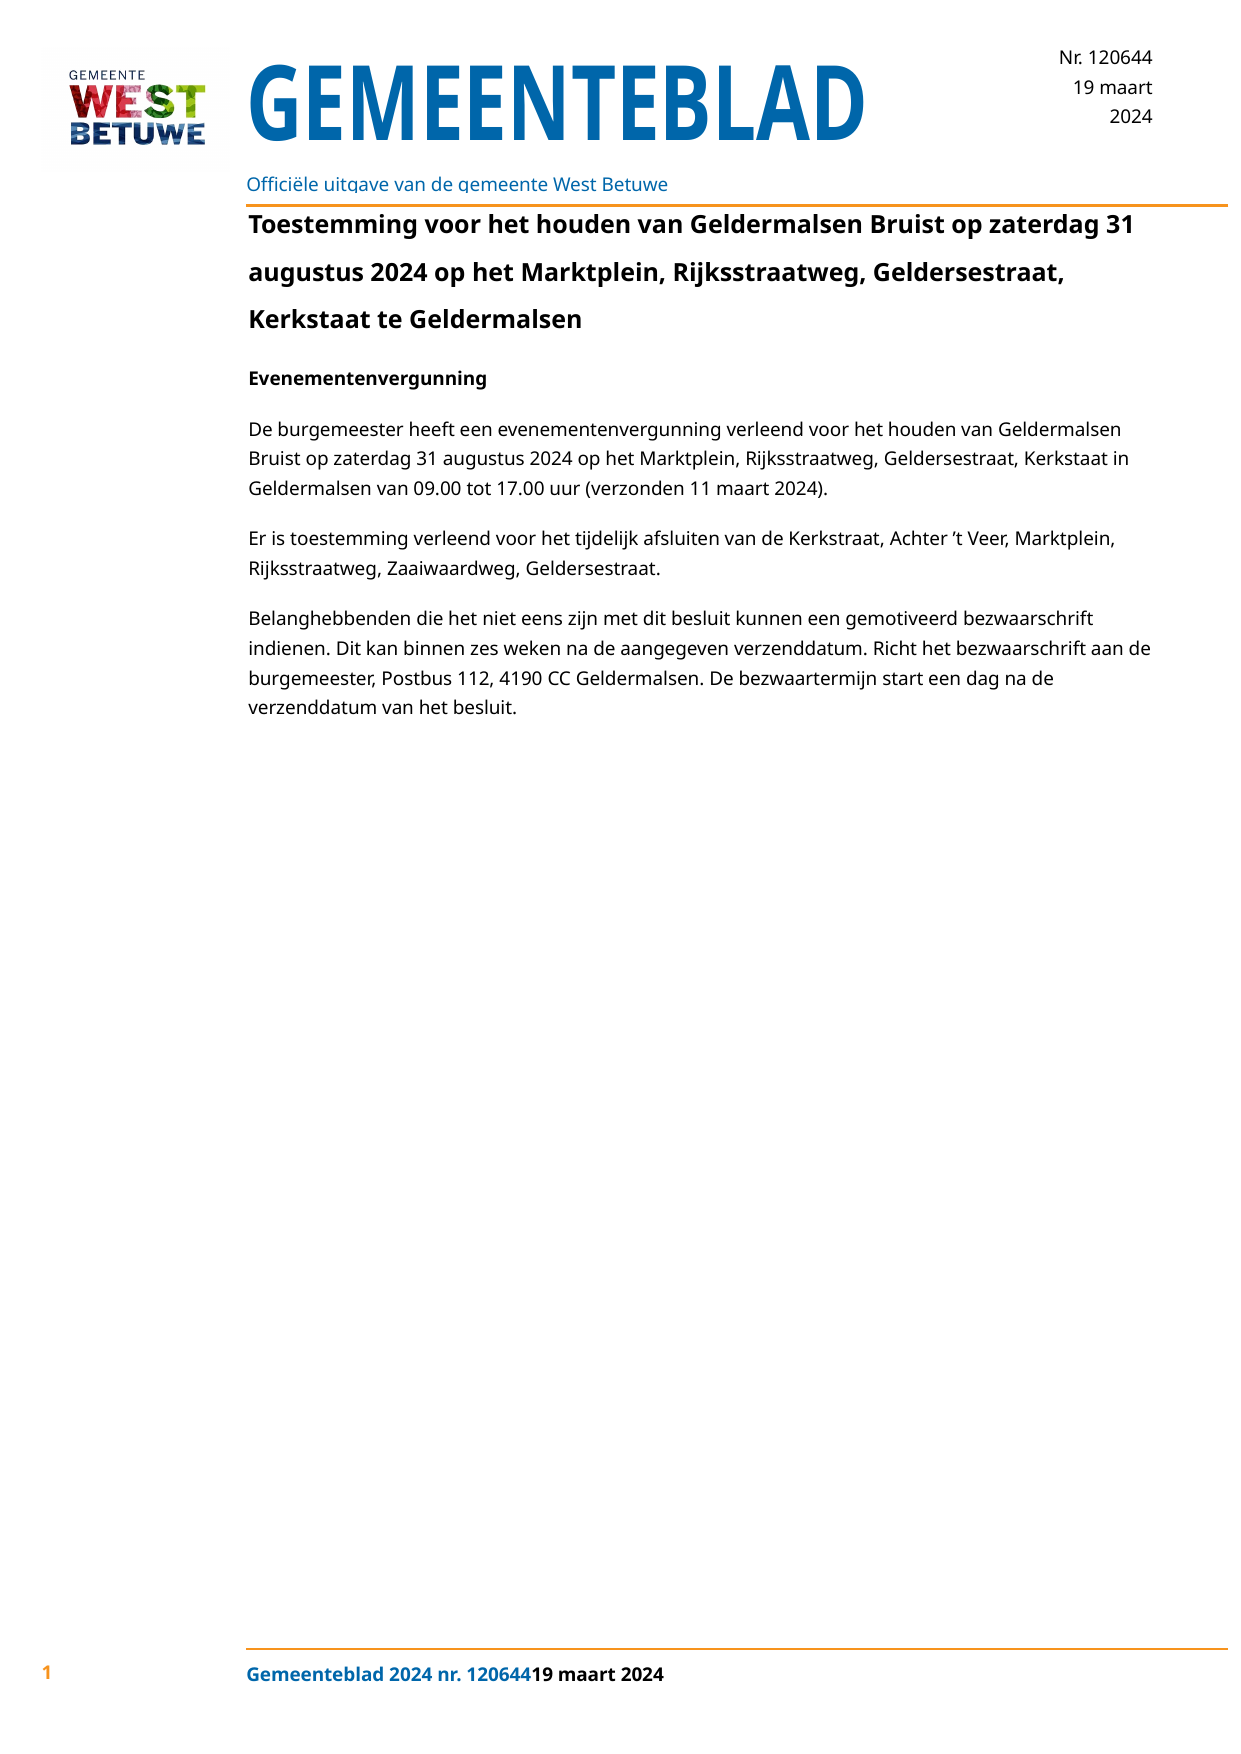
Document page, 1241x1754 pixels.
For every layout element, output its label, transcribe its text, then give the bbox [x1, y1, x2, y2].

text Er is toestemming verleend voor het tijdelijk afsluiten van de Kerkstraat, Achter ’t Veer, Marktplein, Rijksstraatweg, Zaaiwaardweg, Geldersestraat. [248, 526, 1152, 581]
picture [41, 47, 231, 172]
text Evenementenvergunning [248, 366, 1152, 391]
text De burgemeester heeft een evenementenvergunning verleend voor het houden van Geldermalsen Bruist op zaterdag 31 augustus 2024 op het Marktplein, Rijksstraatweg, Geldersestraat, Kerkstaat in Geldermalsen van 09.00 tot 17.00 uur (verzonden 11 maart 2024). [248, 416, 1152, 501]
text Belanghebbenden die het niet eens zijn met dit besluit kunnen een gemotiveerd bezwaarschrift indienen. Dit kan binnen zes weken na de aangegeven verzenddatum. Richt het bezwaarschrift aan de burgemeester, Postbus 112, 4190 CC Geldermalsen. De bezwaartermijn start een dag na de verzenddatum van het besluit. [248, 606, 1152, 720]
text Toestemming voor het houden van Geldermalsen Bruist op zaterdag 31 augustus 2024 op het Marktplein, Rijksstraatweg, Geldersestraat, Kerkstaat te Geldermalsen [248, 207, 1152, 336]
